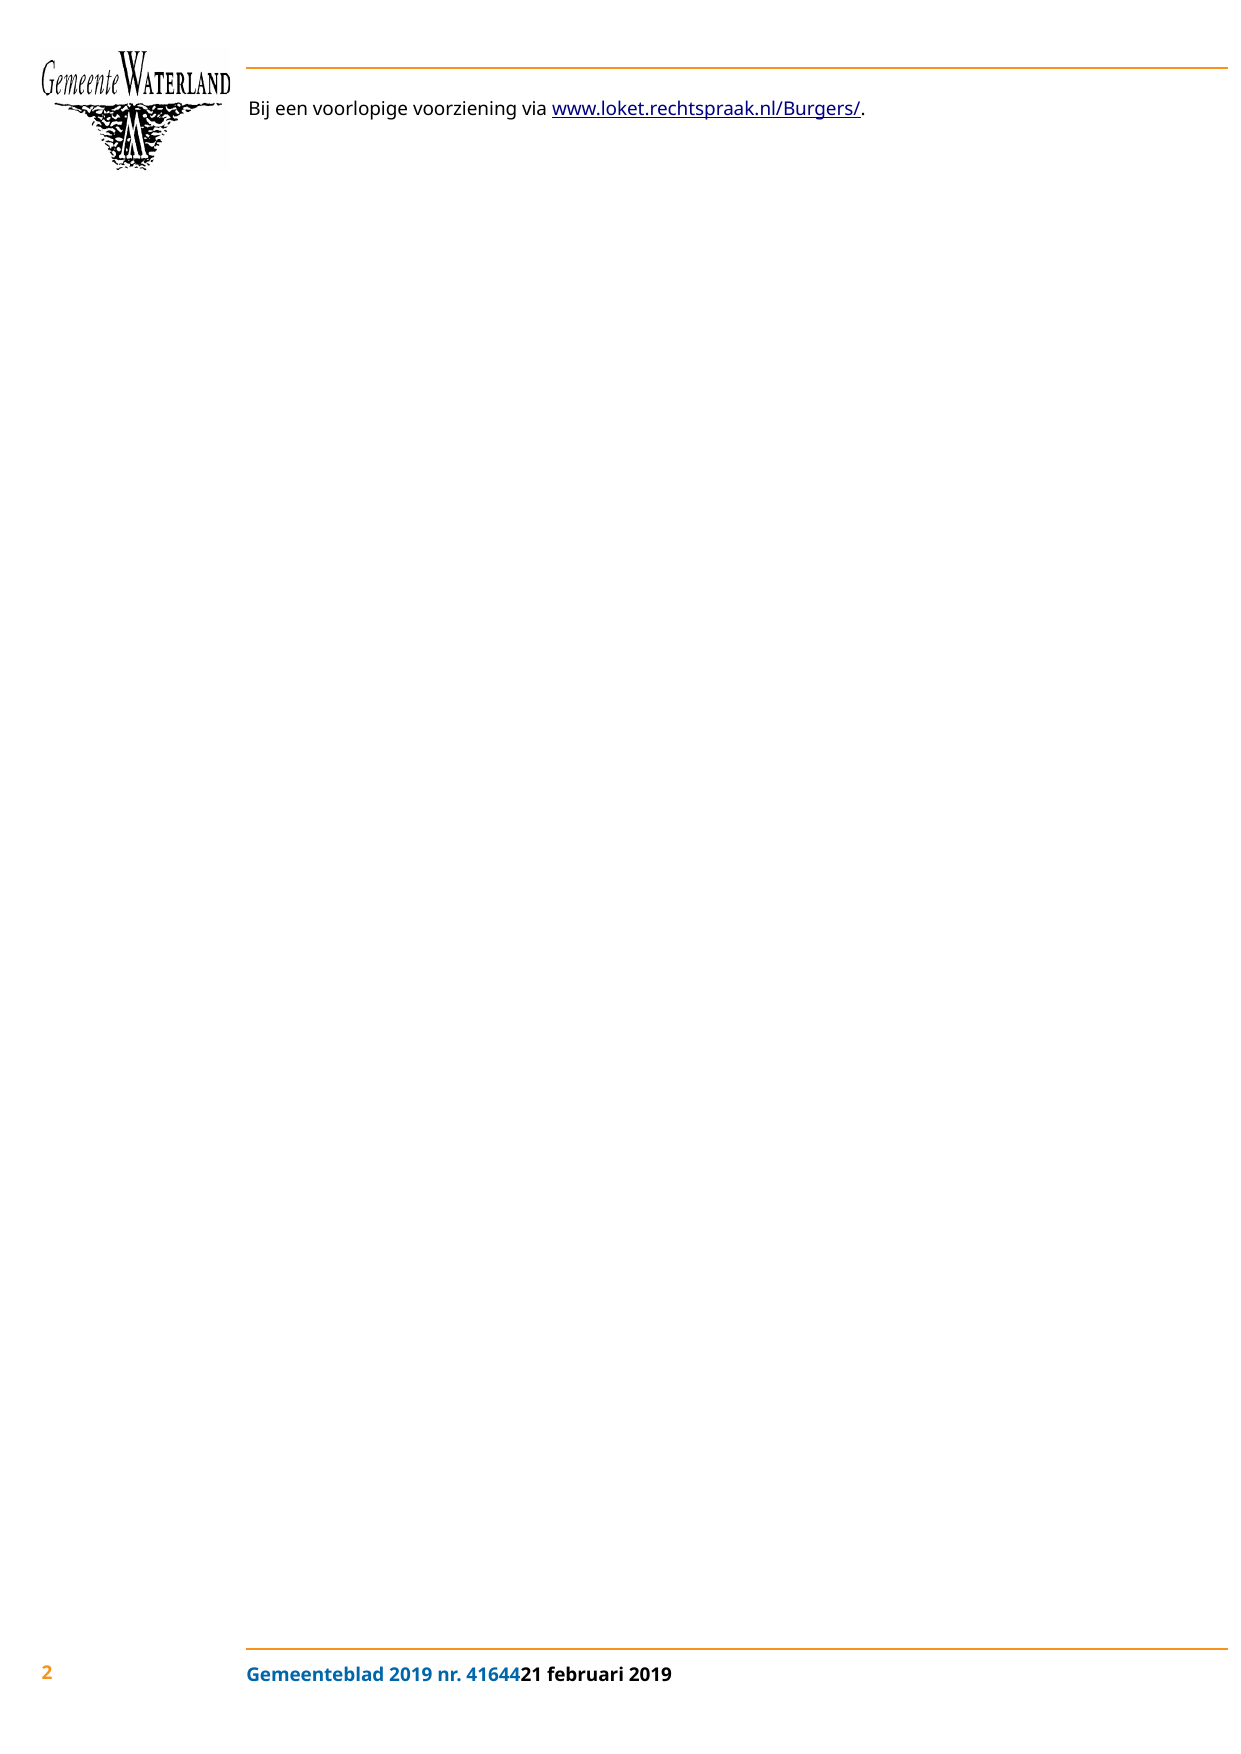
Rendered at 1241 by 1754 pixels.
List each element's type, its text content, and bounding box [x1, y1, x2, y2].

text Bij een voorlopige voorziening via www.loket.rechtspraak.nl/Burgers/. [248, 95, 1152, 121]
picture [41, 47, 231, 172]
